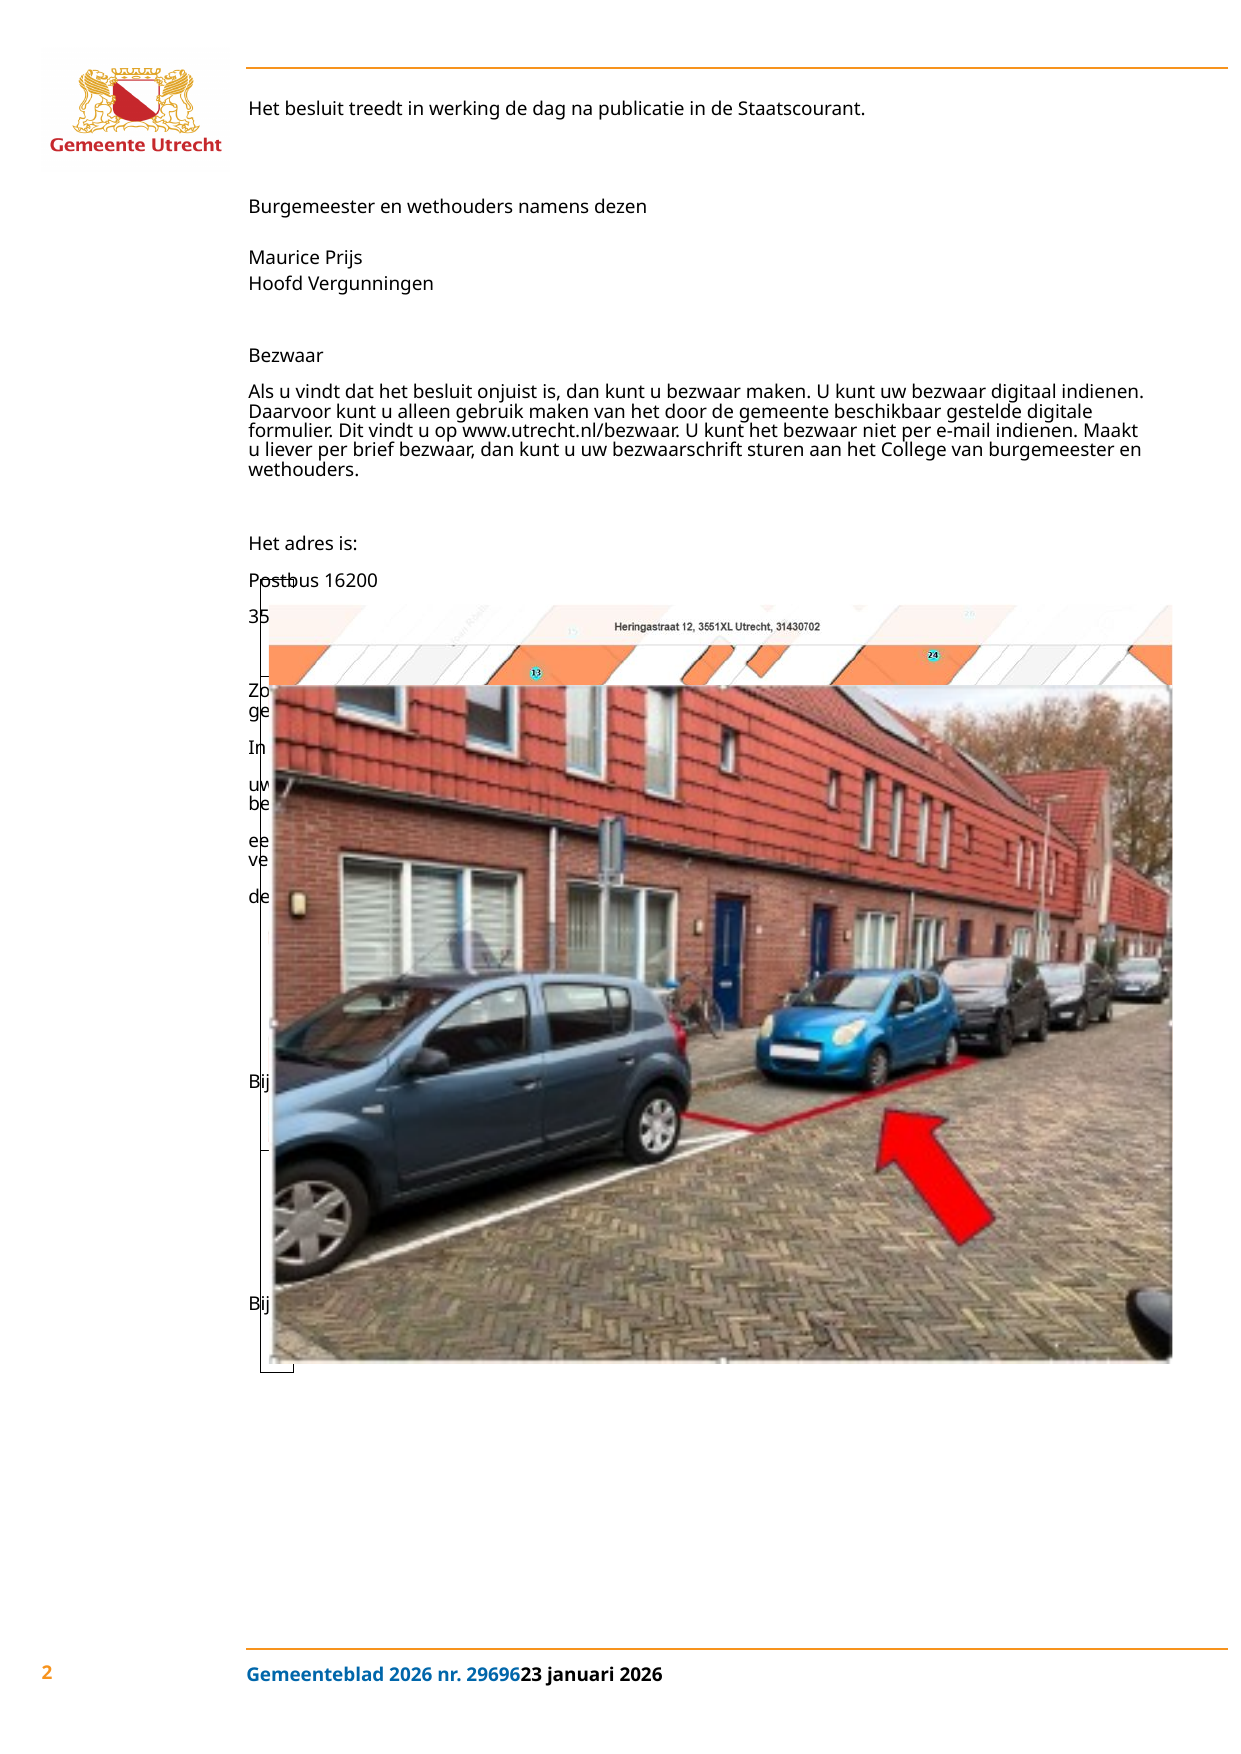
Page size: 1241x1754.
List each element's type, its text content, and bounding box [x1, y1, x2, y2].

text Burgemeester en wethouders namens dezen [248, 193, 1152, 219]
picture [41, 47, 231, 172]
text Postbus 16200 [248, 572, 1152, 591]
text Hoofd Vergunningen [248, 270, 1152, 296]
text Bezwaar [248, 347, 1152, 366]
text Maurice Prijs [248, 244, 1152, 270]
picture [268, 588, 1173, 1364]
text Het besluit treedt in werking de dag na publicatie in de Staatscourant. [248, 95, 1152, 121]
text Als u vindt dat het besluit onjuist is, dan kunt u bezwaar maken. U kunt uw bezwaar digitaal indienen. Daarvoor kunt u alleen gebruik maken van het door de gemeente beschikbaar gestelde digitale formulier. Dit vindt u op www.utrecht.nl/bezwaar. U kunt het bezwaar niet per e-mail indienen. Maakt u liever per brief bezwaar, dan kunt u uw bezwaarschrift sturen aan het College van burgemeester en wethouders. [248, 383, 1152, 480]
text Het adres is: [248, 534, 1152, 554]
